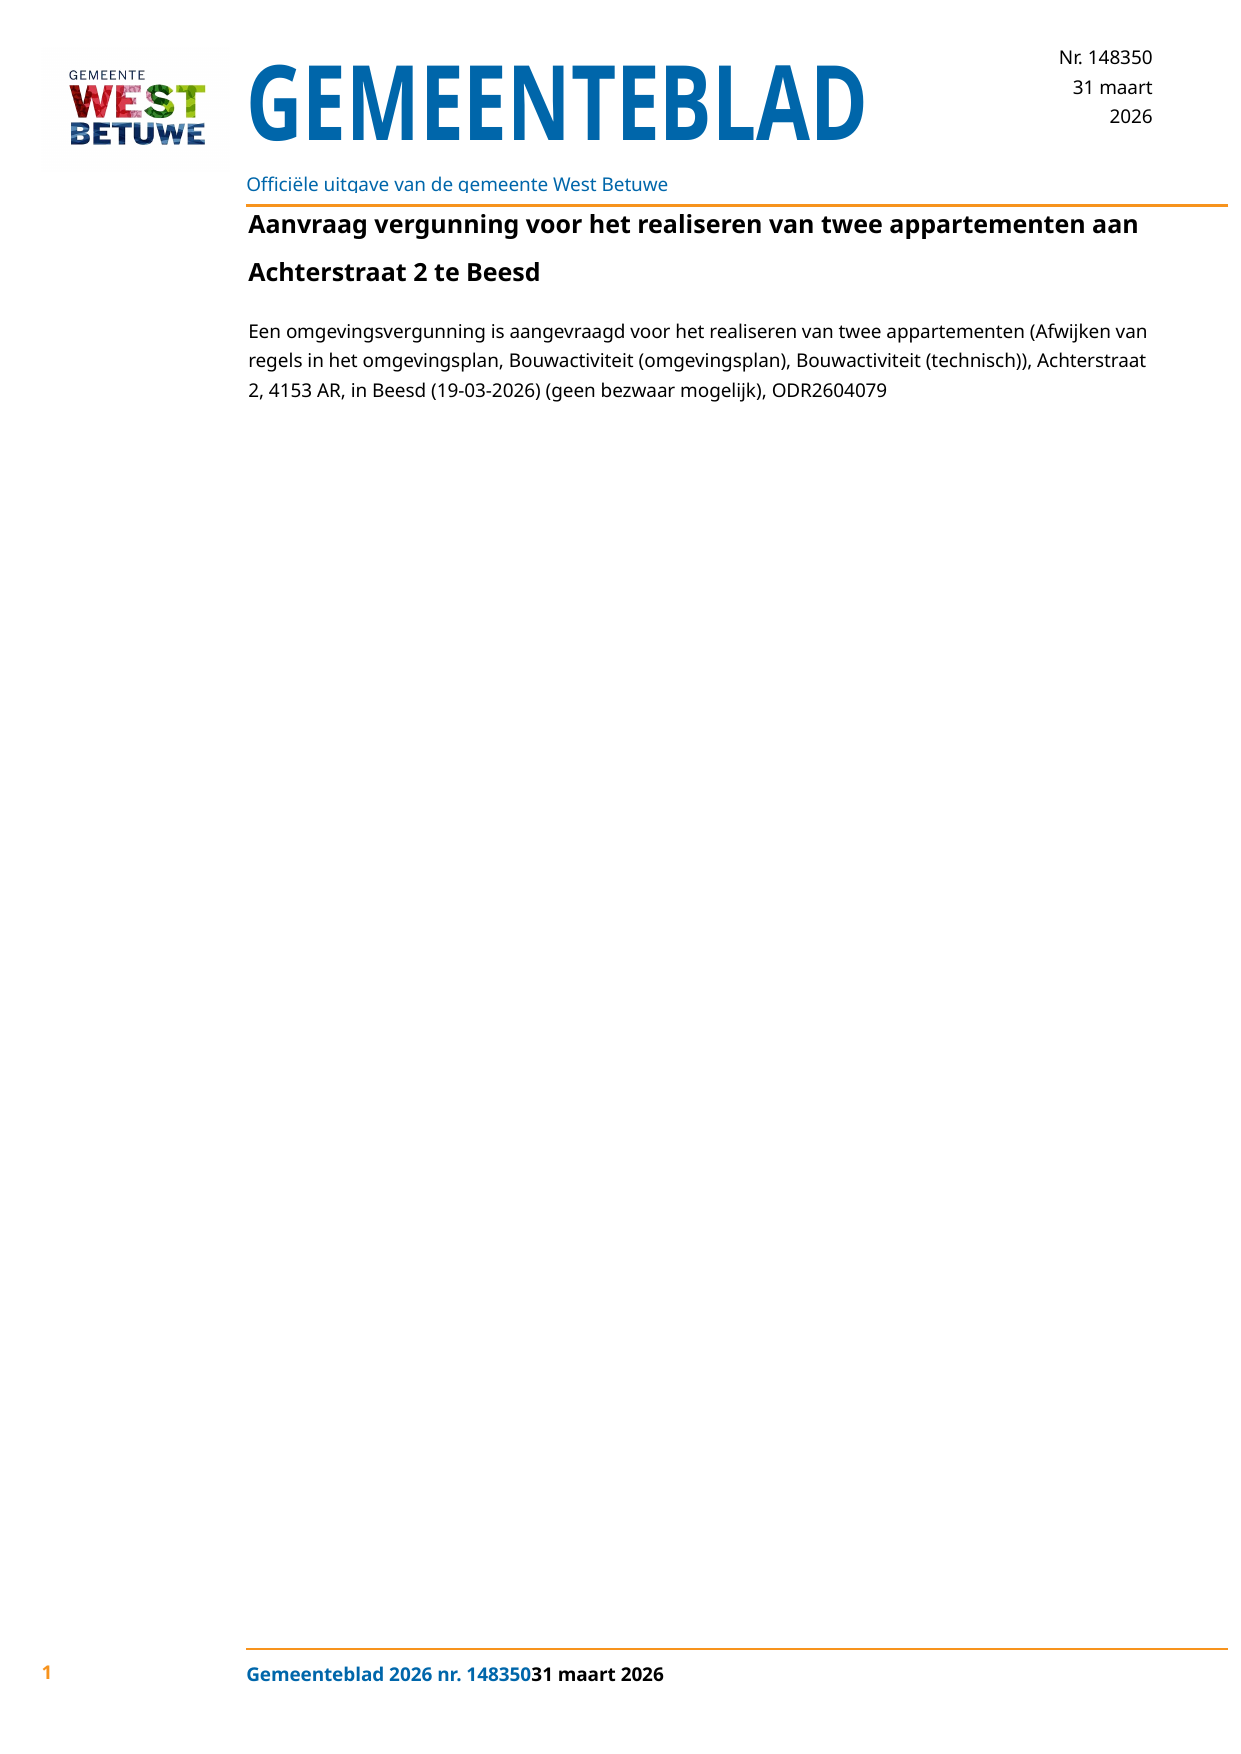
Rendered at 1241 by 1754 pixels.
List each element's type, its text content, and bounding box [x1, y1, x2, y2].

text Aanvraag vergunning voor het realiseren van twee appartementen aan Achterstraat 2 te Beesd [248, 207, 1152, 288]
picture [41, 47, 231, 172]
text Een omgevingsvergunning is aangevraagd voor het realiseren van twee appartementen (Afwijken van regels in het omgevingsplan, Bouwactiviteit (omgevingsplan), Bouwactiviteit (technisch)), Achterstraat 2, 4153 AR, in Beesd (19-03-2026) (geen bezwaar mogelijk), ODR2604079 [248, 318, 1152, 403]
